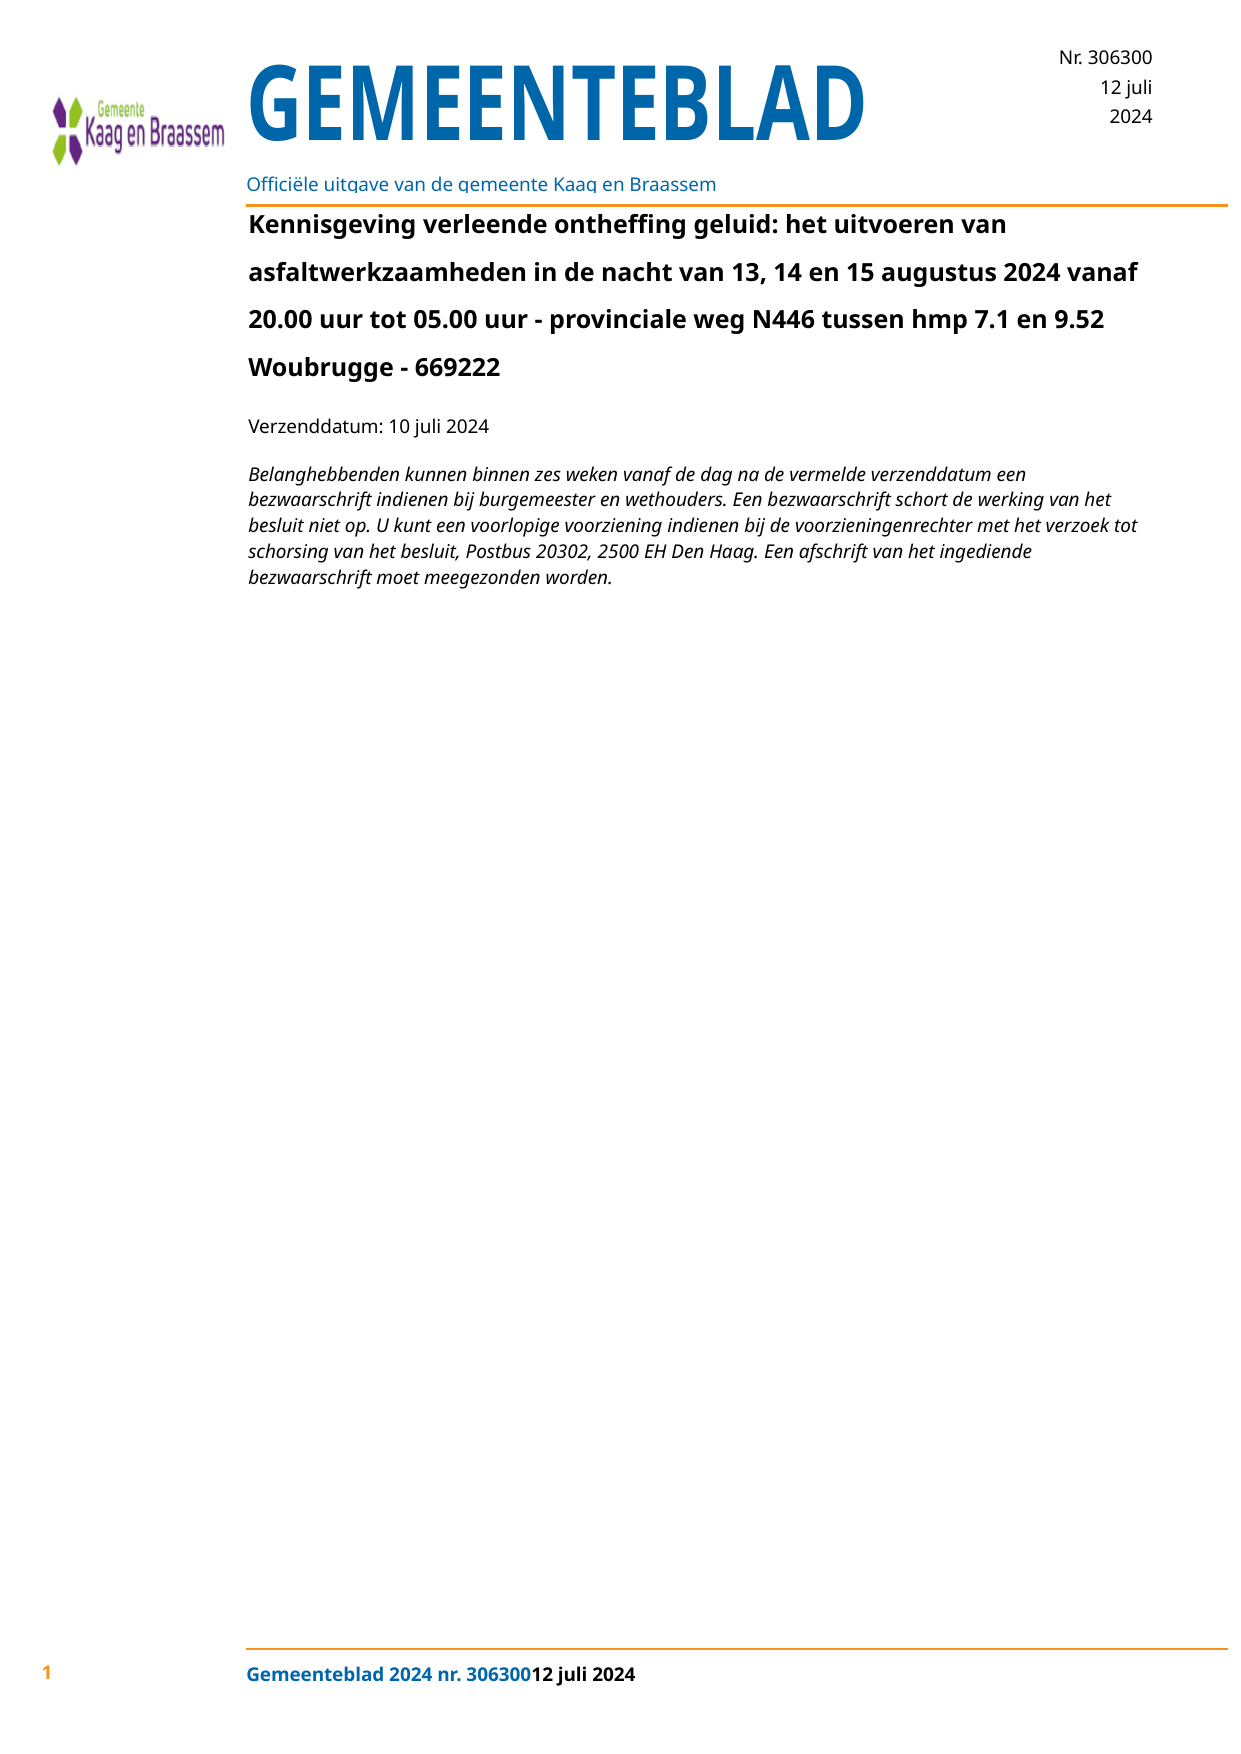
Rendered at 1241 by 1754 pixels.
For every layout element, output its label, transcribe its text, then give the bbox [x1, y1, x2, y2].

picture [41, 47, 231, 172]
text Verzenddatum: 10 juli 2024 [248, 413, 1152, 439]
text Kennisgeving verleende ontheffing geluid: het uitvoeren van asfaltwerkzaamheden in de nacht van 13, 14 en 15 augustus 2024 vanaf 20.00 uur tot 05.00 uur - provinciale weg N446 tussen hmp 7.1 en 9.52 Woubrugge - 669222 [248, 207, 1152, 384]
text Belanghebbenden kunnen binnen zes weken vanaf de dag na de vermelde verzenddatum een bezwaarschrift indienen bij burgemeester en wethouders. Een bezwaarschrift schort de werking van het besluit niet op. U kunt een voorlopige voorziening indienen bij de voorzieningenrechter met het verzoek tot schorsing van het besluit, Postbus 20302, 2500 EH Den Haag. Een afschrift van het ingediende bezwaarschrift moet meegezonden worden. [248, 461, 1152, 589]
